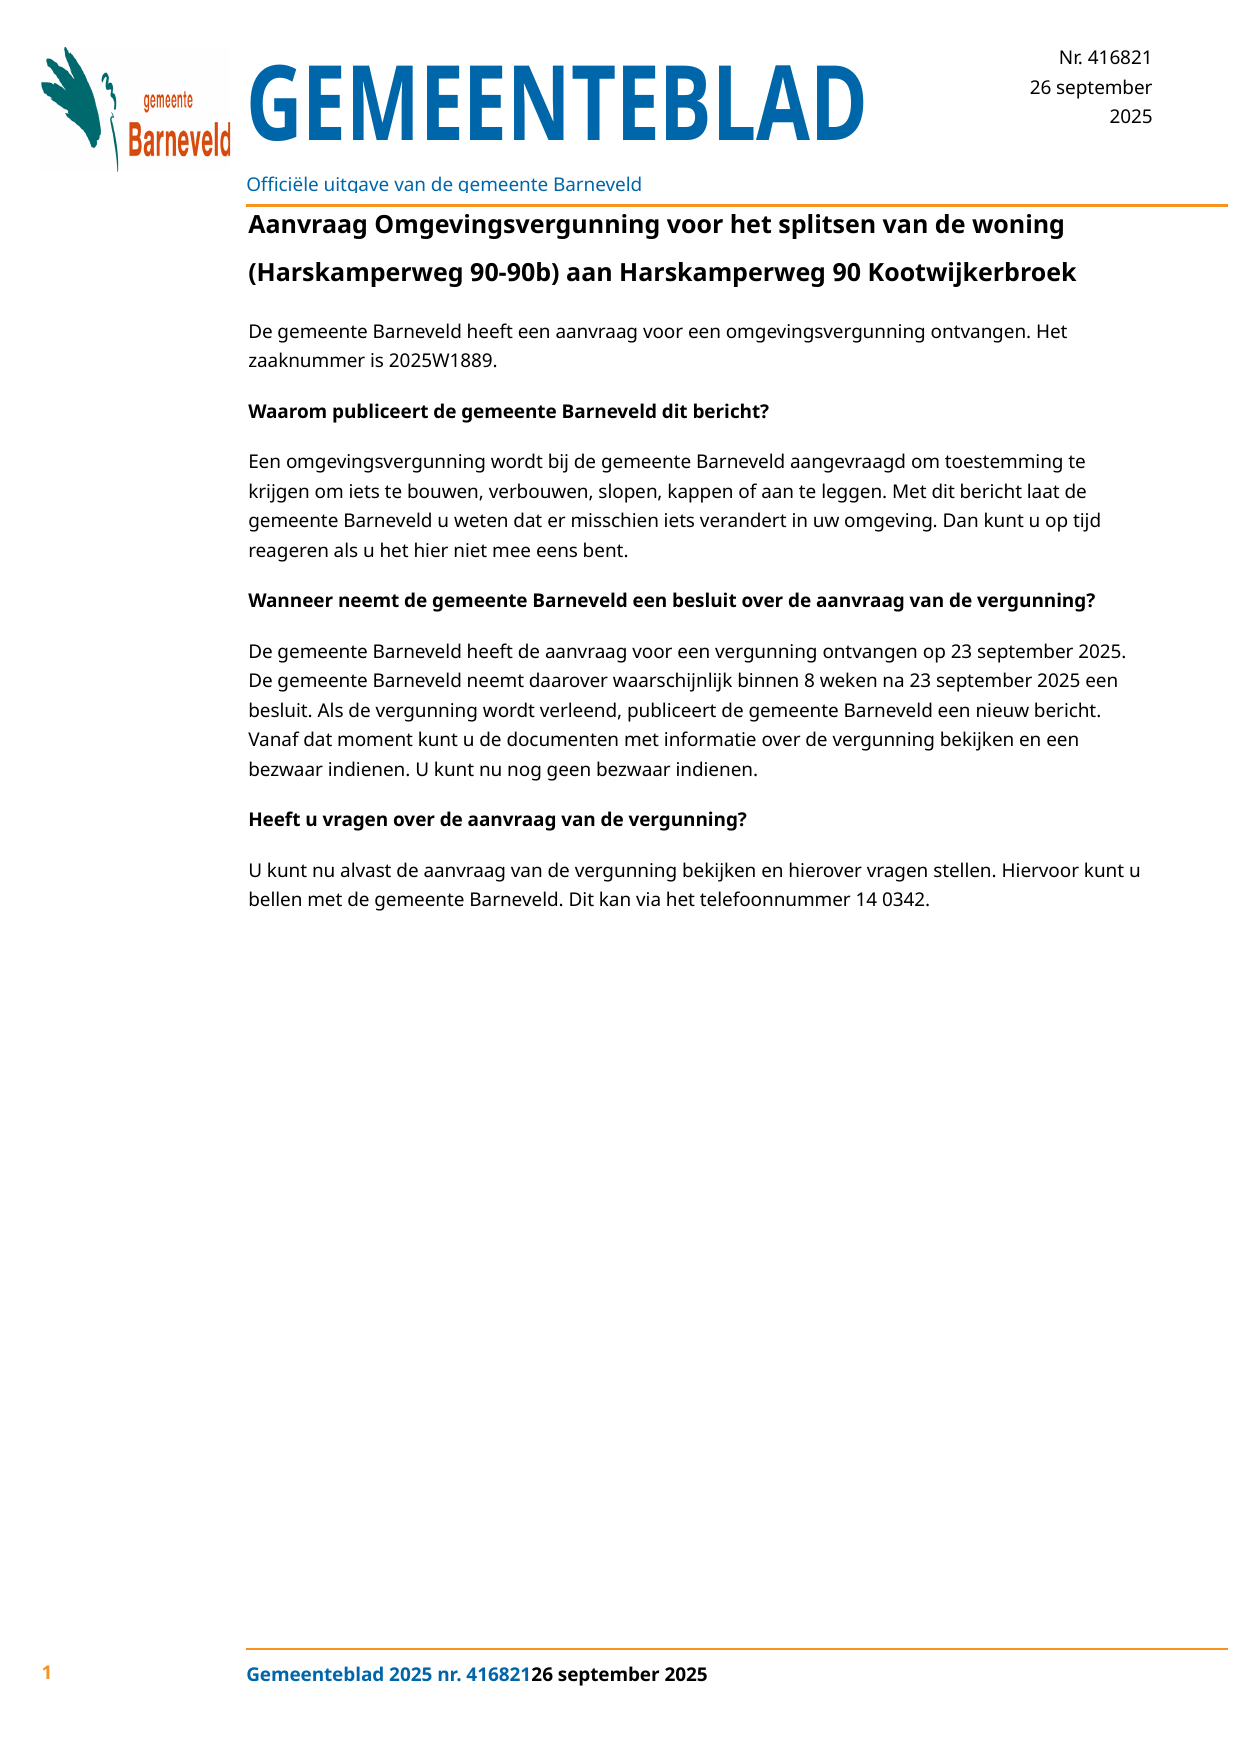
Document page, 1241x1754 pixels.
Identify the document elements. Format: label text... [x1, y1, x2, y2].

text Heeft u vragen over de aanvraag van de vergunning? [248, 807, 1152, 832]
text U kunt nu alvast de aanvraag van de vergunning bekijken en hierover vragen stellen. Hiervoor kunt u bellen met de gemeente Barneveld. Dit kan via het telefoonnummer 14 0342. [248, 857, 1152, 912]
text De gemeente Barneveld heeft de aanvraag voor een vergunning ontvangen op 23 september 2025. De gemeente Barneveld neemt daarover waarschijnlijk binnen 8 weken na 23 september 2025 een besluit. Als de vergunning wordt verleend, publiceert de gemeente Barneveld een nieuw bericht. Vanaf dat moment kunt u de documenten met informatie over de vergunning bekijken en een bezwaar indienen. U kunt nu nog geen bezwaar indienen. [248, 638, 1152, 782]
text Wanneer neemt de gemeente Barneveld een besluit over de aanvraag van de vergunning? [248, 587, 1152, 613]
text Waarom publiceert de gemeente Barneveld dit bericht? [248, 398, 1152, 424]
picture [41, 47, 231, 172]
text Een omgevingsvergunning wordt bij de gemeente Barneveld aangevraagd om toestemming te krijgen om iets te bouwen, verbouwen, slopen, kappen of aan te leggen. Met dit bericht laat de gemeente Barneveld u weten dat er misschien iets verandert in uw omgeving. Dan kunt u op tijd reageren als u het hier niet mee eens bent. [248, 448, 1152, 563]
text De gemeente Barneveld heeft een aanvraag voor een omgevingsvergunning ontvangen. Het zaaknummer is 2025W1889. [248, 318, 1152, 373]
text Aanvraag Omgevingsvergunning voor het splitsen van de woning (Harskamperweg 90-90b) aan Harskamperweg 90 Kootwijkerbroek [248, 207, 1152, 288]
